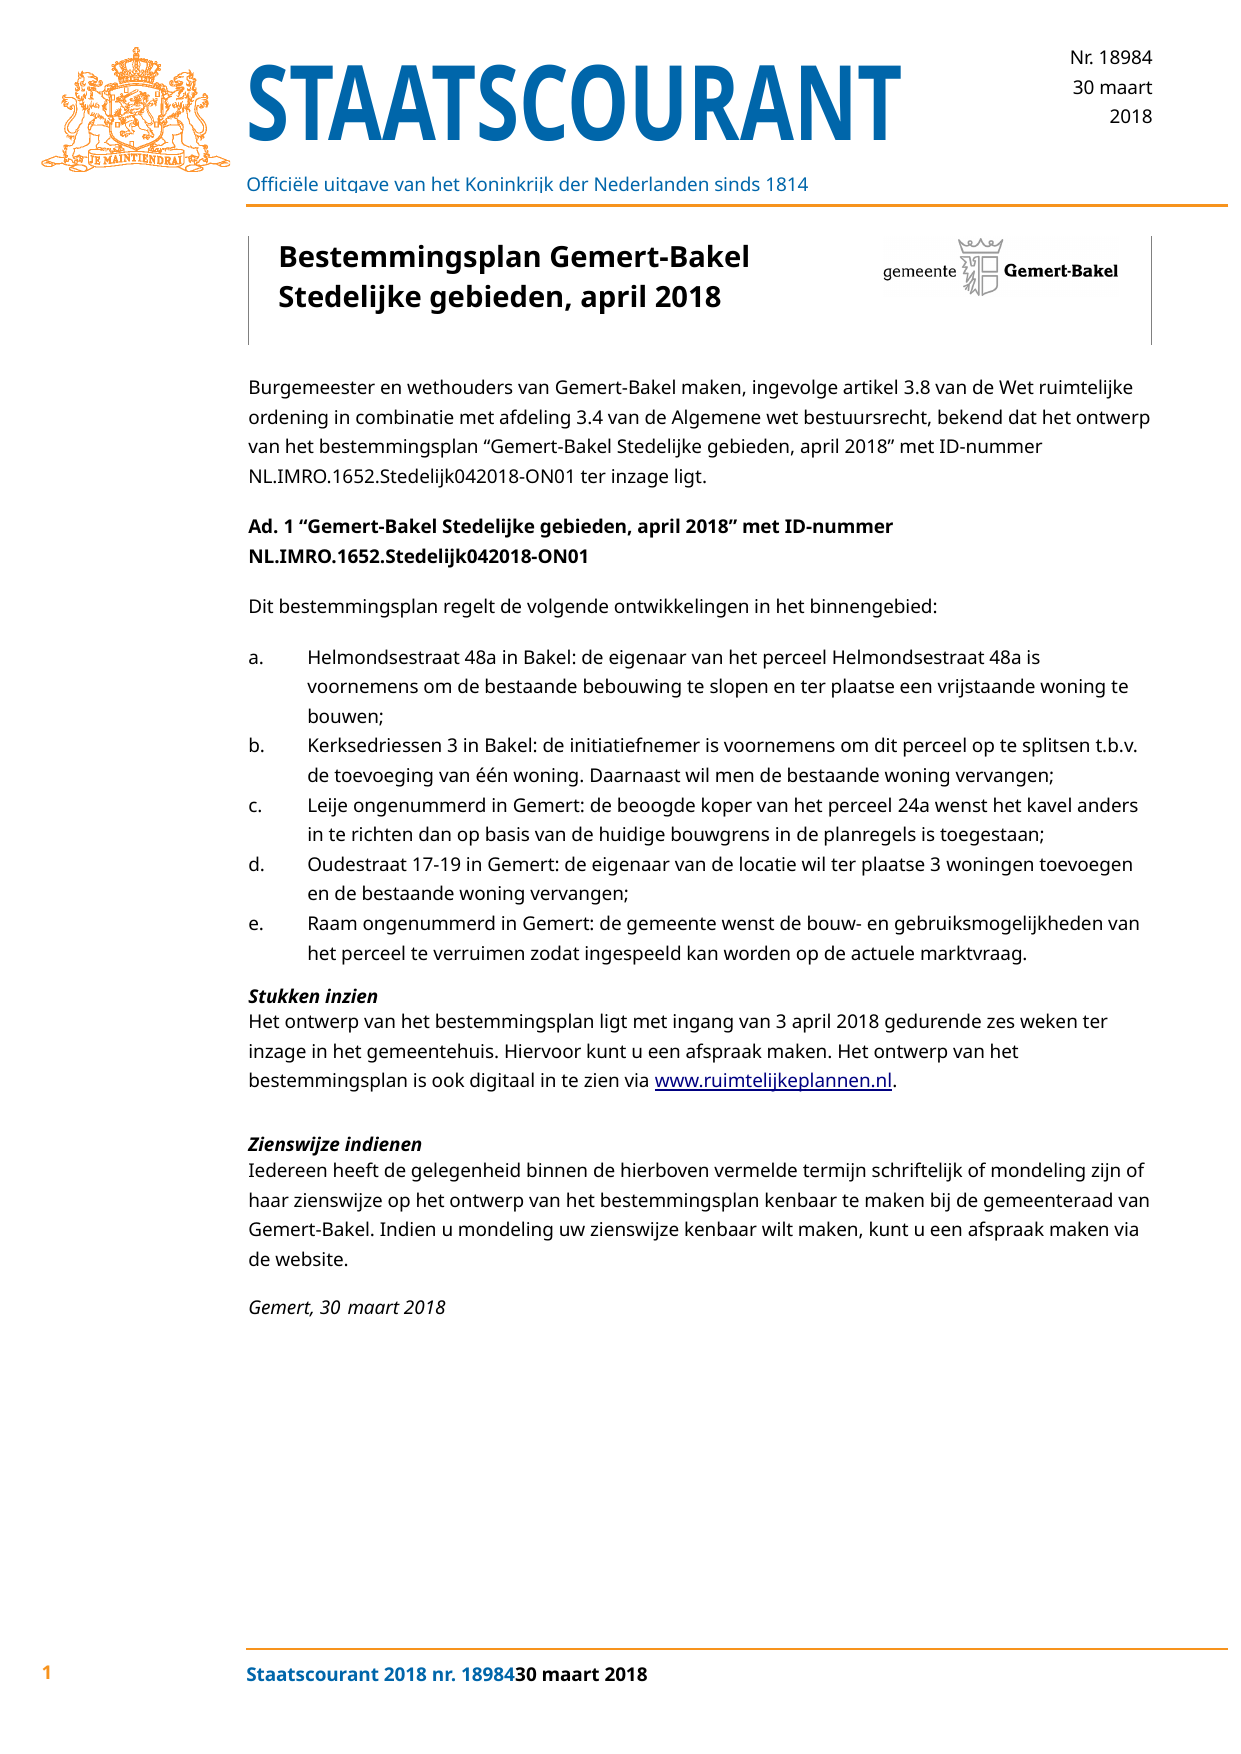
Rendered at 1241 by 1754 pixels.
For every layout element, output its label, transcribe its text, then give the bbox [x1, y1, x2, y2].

table_header [850, 236, 1151, 345]
list Oudestraat 17-19 in Gemert: de eigenaar van de locatie wil ter plaatse 3 woningen toevoegen en de bestaande woning vervangen; [248, 851, 1152, 906]
text Stukken inzien [248, 983, 1152, 1008]
text Ad. 1 “Gemert-Bakel Stedelijke gebieden, april 2018” met ID-nummer NL.IMRO.1652.Stedelijk042018-ON01 [248, 513, 1152, 569]
text Zienswijze indienen [248, 1132, 1152, 1157]
text Iedereen heeft de gelegenheid binnen de hierboven vermelde termijn schriftelijk of mondeling zijn of haar zienswijze op het ontwerp van het bestemmingsplan kenbaar te maken bij de gemeenteraad van Gemert-Bakel. Indien u mondeling uw zienswijze kenbaar wilt maken, kunt u een afspraak maken via de website. [248, 1157, 1152, 1272]
list Helmondsestraat 48a in Bakel: de eigenaar van het perceel Helmondsestraat 48a is voornemens om de bestaande bebouwing te slopen en ter plaatse een vrijstaande woning te bouwen; [248, 644, 1152, 729]
picture [882, 236, 1119, 297]
picture [41, 47, 231, 172]
text Gemert, 30 maart 2018 [248, 1294, 1152, 1320]
list Leije ongenummerd in Gemert: de beoogde koper van het perceel 24a wenst het kavel anders in te richten dan op basis van de huidige bouwgrens in de planregels is toegestaan; [248, 792, 1152, 847]
text Dit bestemmingsplan regelt de volgende ontwikkelingen in het binnengebied: [248, 593, 1152, 619]
text Het ontwerp van het bestemmingsplan ligt met ingang van 3 april 2018 gedurende zes weken ter inzage in het gemeentehuis. Hiervoor kunt u een afspraak maken. Het ontwerp van het bestemmingsplan is ook digitaal in te zien via www.ruimtelijkeplannen.nl. [248, 1008, 1152, 1093]
list Kerksedriessen 3 in Bakel: de initiatiefnemer is voornemens om dit perceel op te splitsen t.b.v. de toevoeging van één woning. Daarnaast wil men de bestaande woning vervangen; [248, 733, 1152, 788]
text Burgemeester en wethouders van Gemert-Bakel maken, ingevolge artikel 3.8 van de Wet ruimtelijke ordening in combinatie met afdeling 3.4 van de Algemene wet bestuursrecht, bekend dat het ontwerp van het bestemmingsplan “Gemert-Bakel Stedelijke gebieden, april 2018” met ID-nummer NL.IMRO.1652.Stedelijk042018-ON01 ter inzage ligt. [248, 374, 1152, 489]
table_header Bestemmingsplan Gemert-Bakel Stedelijke gebieden, april 2018 [249, 236, 850, 345]
list Raam ongenummerd in Gemert: de gemeente wenst de bouw- en gebruiksmogelijkheden van het perceel te verruimen zodat ingespeeld kan worden op de actuele marktvraag. [248, 910, 1152, 965]
